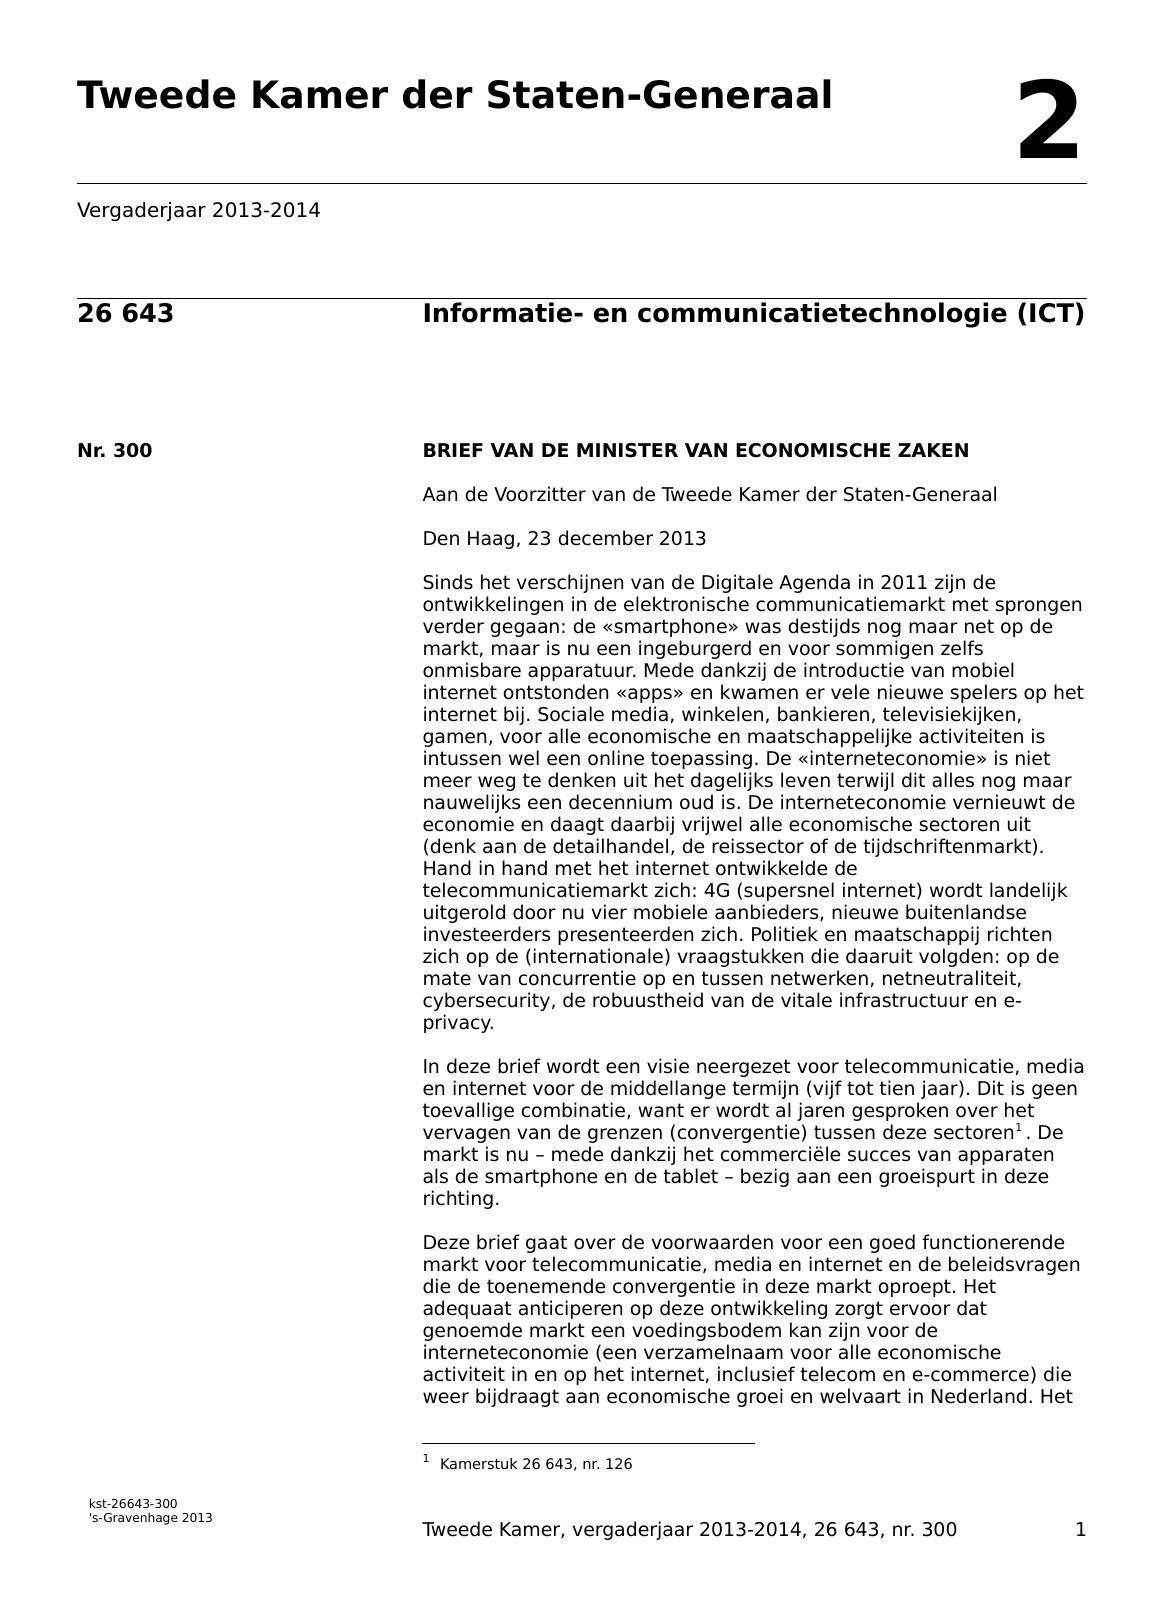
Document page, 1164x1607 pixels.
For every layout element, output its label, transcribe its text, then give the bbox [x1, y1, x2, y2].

text Kamerstuk 26 643, nr. 126 [422, 1452, 1087, 1474]
subtitle 26 643 Informatie- en communicatietechnologie (ICT) [77, 299, 1087, 329]
text Den Haag, 23 december 2013 [422, 528, 1087, 550]
text 's-Gravenhage 2013 [88, 1511, 323, 1525]
text Deze brief gaat over de voorwaarden voor een goed functionerende markt voor telecommunicatie, media en internet en de beleidsvragen die de toenemende convergentie in deze markt oproept. Het adequaat anticiperen op deze ontwikkeling zorgt ervoor dat genoemde markt een voedingsbodem kan zijn voor de interneteconomie (een verzamelnaam voor alle economische activiteit in en op het internet, inclusief telecom en e-commerce) die weer bijdraagt aan economische groei en welvaart in Nederland. Het [422, 1232, 1087, 1408]
text Aan de Voorzitter van de Tweede Kamer der Staten-Generaal [422, 484, 1087, 506]
table_cell Vergaderjaar 2013-2014 [77, 184, 1087, 298]
table_header 2 [886, 59, 1087, 183]
text kst-26643-300 [88, 1497, 323, 1511]
subtitle Nr. 300 BRIEF VAN DE MINISTER VAN ECONOMISCHE ZAKEN [77, 440, 1087, 462]
text Sinds het verschijnen van de Digitale Agenda in 2011 zijn de ontwikkelingen in de elektronische communicatiemarkt met sprongen verder gegaan: de «smartphone» was destijds nog maar net op de markt, maar is nu een ingeburgerd en voor sommigen zelfs onmisbare apparatuur. Mede dankzij de introductie van mobiel internet ontstonden «apps» en kwamen er vele nieuwe spelers op het internet bij. Sociale media, winkelen, bankieren, televisiekijken, gamen, voor alle economische en maatschappelijke activiteiten is intussen wel een online toepassing. De «interneteconomie» is niet meer weg te denken uit het dagelijks leven terwijl dit alles nog maar nauwelijks een decennium oud is. De interneteconomie vernieuwt de economie en daagt daarbij vrijwel alle economische sectoren uit (denk aan de detailhandel, de reissector of de tijdschriftenmarkt). Hand in hand met het internet ontwikkelde de telecommunicatiemarkt zich: 4G (supersnel internet) wordt landelijk uitgerold door nu vier mobiele aanbieders, nieuwe buitenlandse investeerders presenteerden zich. Politiek en maatschappij richten zich op de (internationale) vraagstukken die daaruit volgden: op de mate van concurrentie op en tussen netwerken, netneutraliteit, cybersecurity, de robuustheid van de vitale infrastructuur en e-privacy. [422, 572, 1087, 1034]
text In deze brief wordt een visie neergezet voor telecommunicatie, media en internet voor de middellange termijn (vijf tot tien jaar). Dit is geen toevallige combinatie, want er wordt al jaren gesproken over het vervagen van de grenzen (convergentie) tussen deze sectoren. De markt is nu – mede dankzij het commerciële succes van apparaten als de smartphone en de tablet – bezig aan een groeispurt in deze richting. [422, 1056, 1087, 1210]
table_header Tweede Kamer der Staten-Generaal [77, 59, 886, 183]
